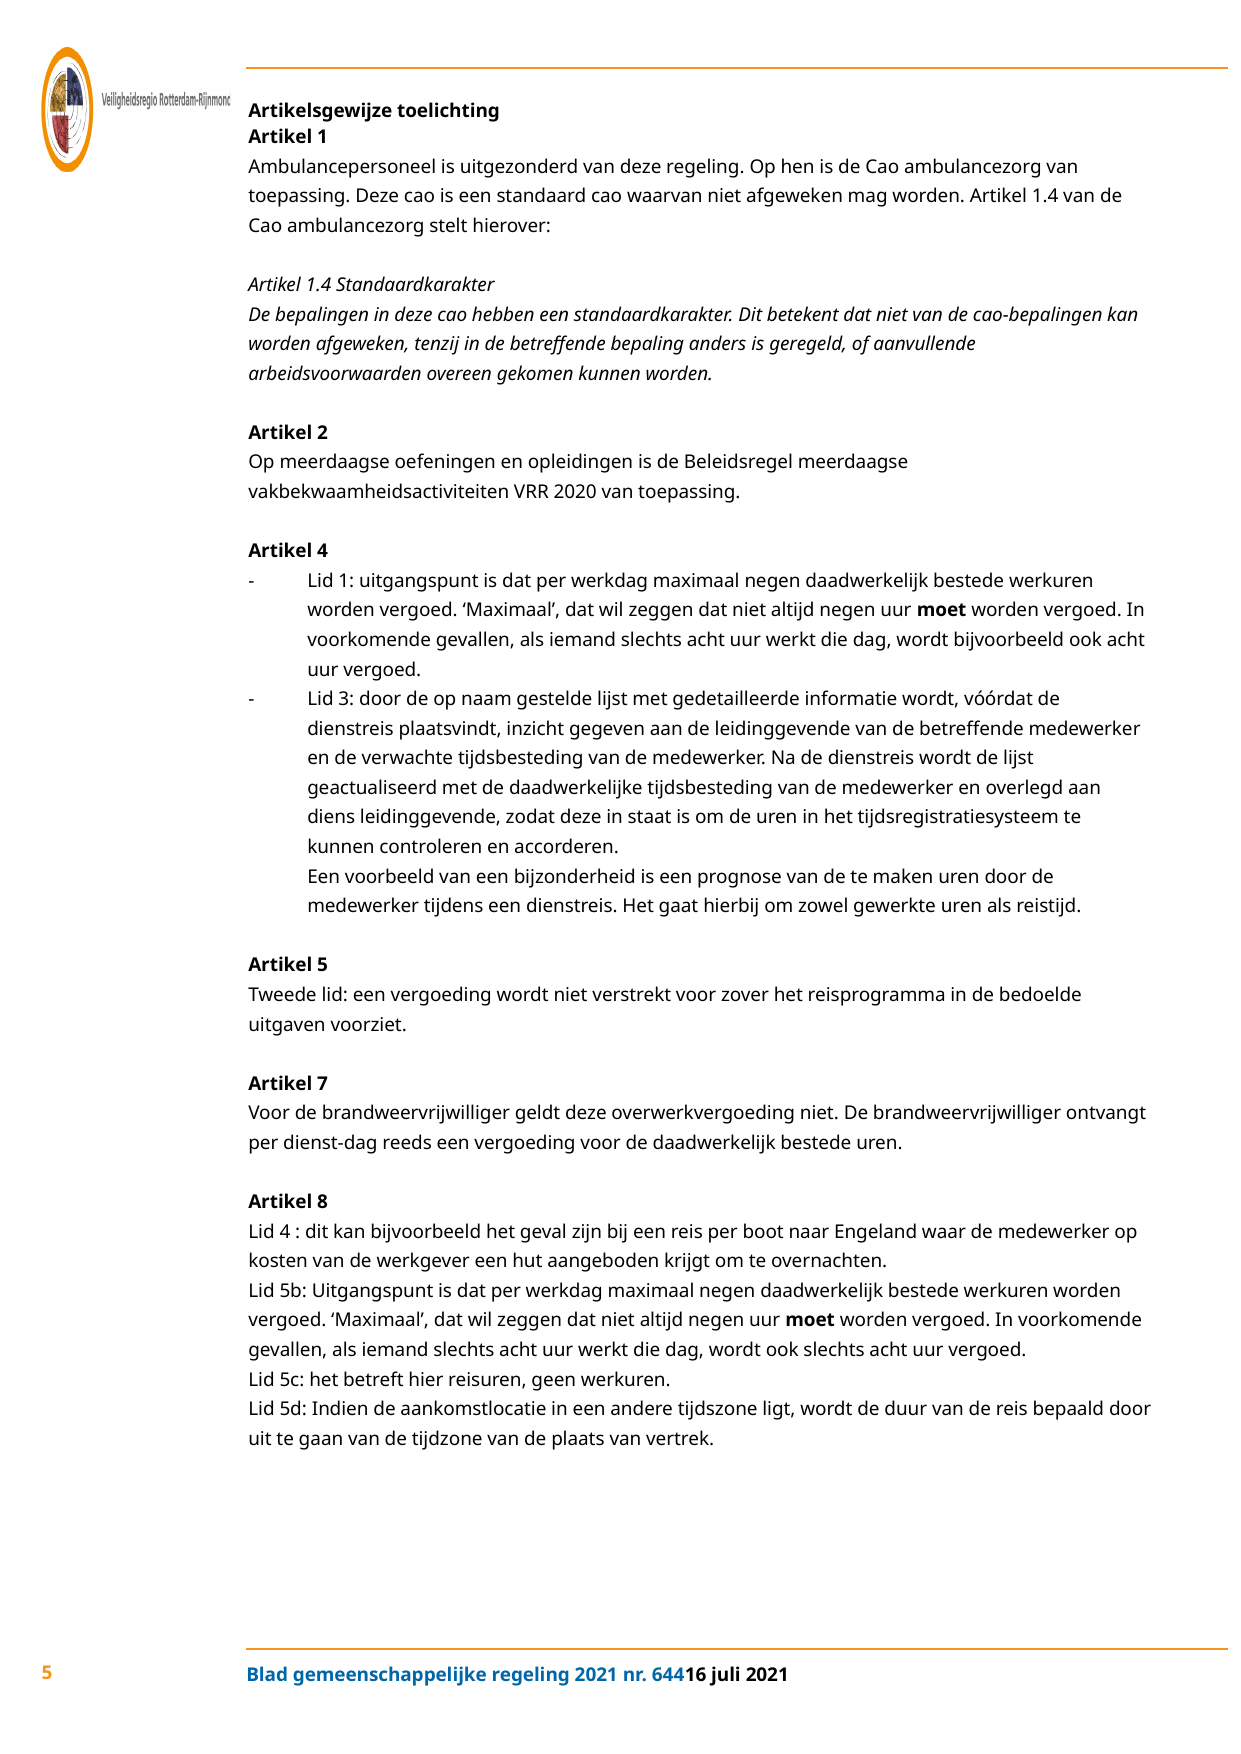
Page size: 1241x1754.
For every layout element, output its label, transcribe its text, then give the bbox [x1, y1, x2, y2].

text Artikel 7 [248, 1070, 1152, 1096]
text Lid 5d: Indien de aankomstlocatie in een andere tijdszone ligt, wordt de duur van de reis bepaald door uit te gaan van de tijdzone van de plaats van vertrek. [248, 1395, 1152, 1451]
text gevallen, als iemand slechts acht uur werkt die dag, wordt ook slechts acht uur vergoed. [248, 1336, 1152, 1362]
list Lid 3: door de op naam gestelde lijst met gedetailleerde informatie wordt, vóórdat de dienstreis plaatsvindt, inzicht gegeven aan de leidinggevende van de betreffende medewerker en de verwachte tijdsbesteding van de medewerker. Na de dienstreis wordt de lijst geactualiseerd met de daadwerkelijke tijdsbesteding van de medewerker en overlegd aan diens leidinggevende, zodat deze in staat is om de uren in het tijdsregistratiesysteem te kunnen controleren en accorderen. [248, 685, 1152, 859]
list Een voorbeeld van een bijzonderheid is een prognose van de te maken uren door de medewerker tijdens een dienstreis. Het gaat hierbij om zowel gewerkte uren als reistijd. [248, 863, 1152, 918]
text Tweede lid: een vergoeding wordt niet verstrekt voor zover het reisprogramma in de bedoelde uitgaven voorziet. [248, 981, 1152, 1037]
text Op meerdaagse oefeningen en opleidingen is de Beleidsregel meerdaagse vakbekwaamheidsactiviteiten VRR 2020 van toepassing. [248, 449, 1152, 504]
text Artikel 5 [248, 952, 1152, 977]
text Voor de brandweervrijwilliger geldt deze overwerkvergoeding niet. De brandweervrijwilliger ontvangt per dienst-dag reeds een vergoeding voor de daadwerkelijk bestede uren. [248, 1099, 1152, 1155]
text De bepalingen in deze cao hebben een standaardkarakter. Dit betekent dat niet van de cao-bepalingen kan worden afgeweken, tenzij in de betreffende bepaling anders is geregeld, of aanvullende arbeidsvoorwaarden overeen gekomen kunnen worden. [248, 301, 1152, 386]
text Artikel 1 [248, 123, 1152, 149]
text Ambulancepersoneel is uitgezonderd van deze regeling. Op hen is de Cao ambulancezorg van toepassing. Deze cao is een standaard cao waarvan niet afgeweken mag worden. Artikel 1.4 van de Cao ambulancezorg stelt hierover: [248, 153, 1152, 238]
text Artikel 2 [248, 419, 1152, 445]
text Lid 4 : dit kan bijvoorbeeld het geval zijn bij een reis per boot naar Engeland waar de medewerker op kosten van de werkgever een hut aangeboden krijgt om te overnachten. [248, 1218, 1152, 1273]
text Artikel 1.4 Standaardkarakter [248, 271, 1152, 297]
list Lid 1: uitgangspunt is dat per werkdag maximaal negen daadwerkelijk bestede werkuren worden vergoed. ‘Maximaal’, dat wil zeggen dat niet altijd negen uur moet worden vergoed. In voorkomende gevallen, als iemand slechts acht uur werkt die dag, wordt bijvoorbeeld ook acht uur vergoed. [248, 567, 1152, 682]
text Artikel 4 [248, 537, 1152, 563]
text Artikel 8 [248, 1188, 1152, 1214]
text Lid 5c: het betreft hier reisuren, geen werkuren. [248, 1366, 1152, 1392]
picture [41, 47, 231, 172]
text Artikelsgewijze toelichting [248, 95, 1152, 123]
text Lid 5b: Uitgangspunt is dat per werkdag maximaal negen daadwerkelijk bestede werkuren worden vergoed. ‘Maximaal’, dat wil zeggen dat niet altijd negen uur moet worden vergoed. In voorkomende [248, 1277, 1152, 1332]
